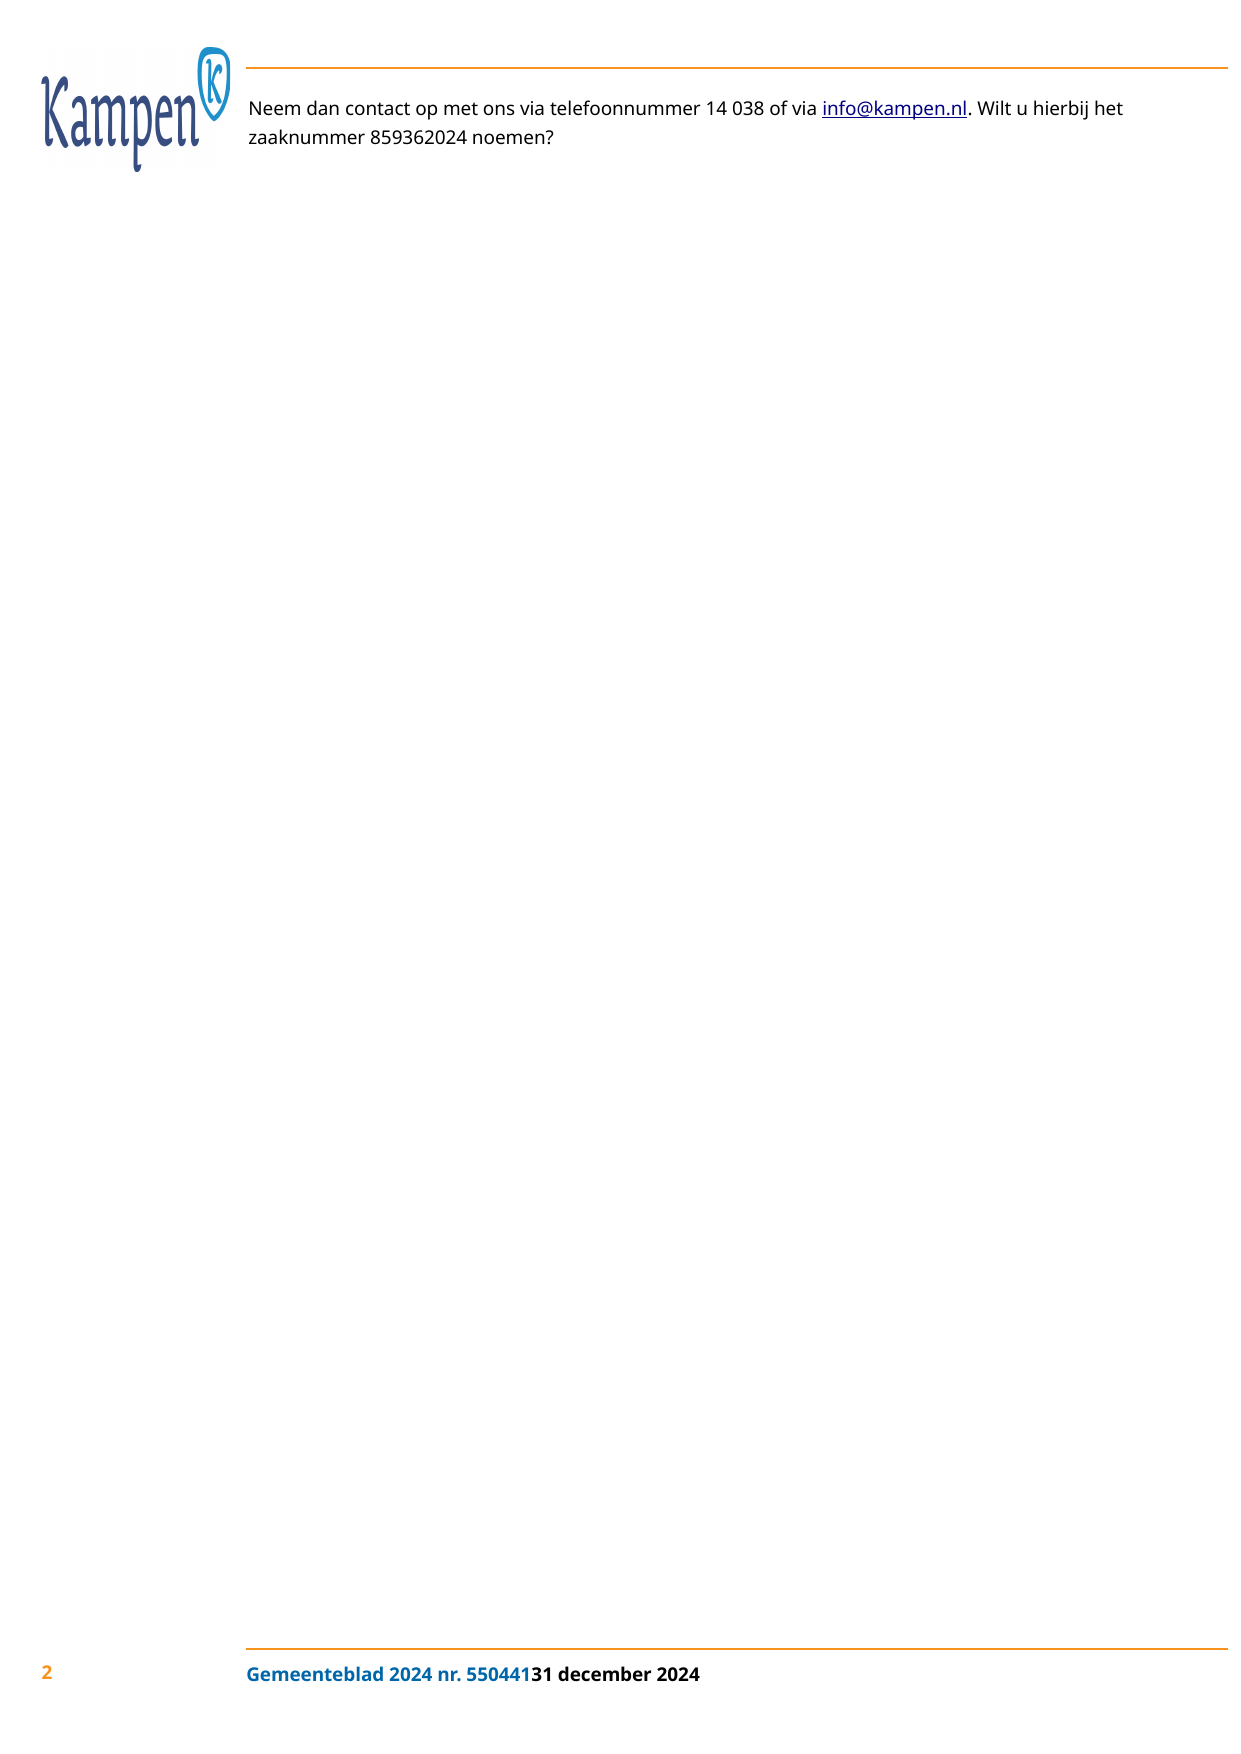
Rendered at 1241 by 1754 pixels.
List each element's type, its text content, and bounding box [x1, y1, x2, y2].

text Neem dan contact op met ons via telefoonnummer 14 038 of via info@kampen.nl. Wilt u hierbij het zaaknummer 859362024 noemen? [248, 95, 1152, 150]
picture [41, 47, 231, 172]
